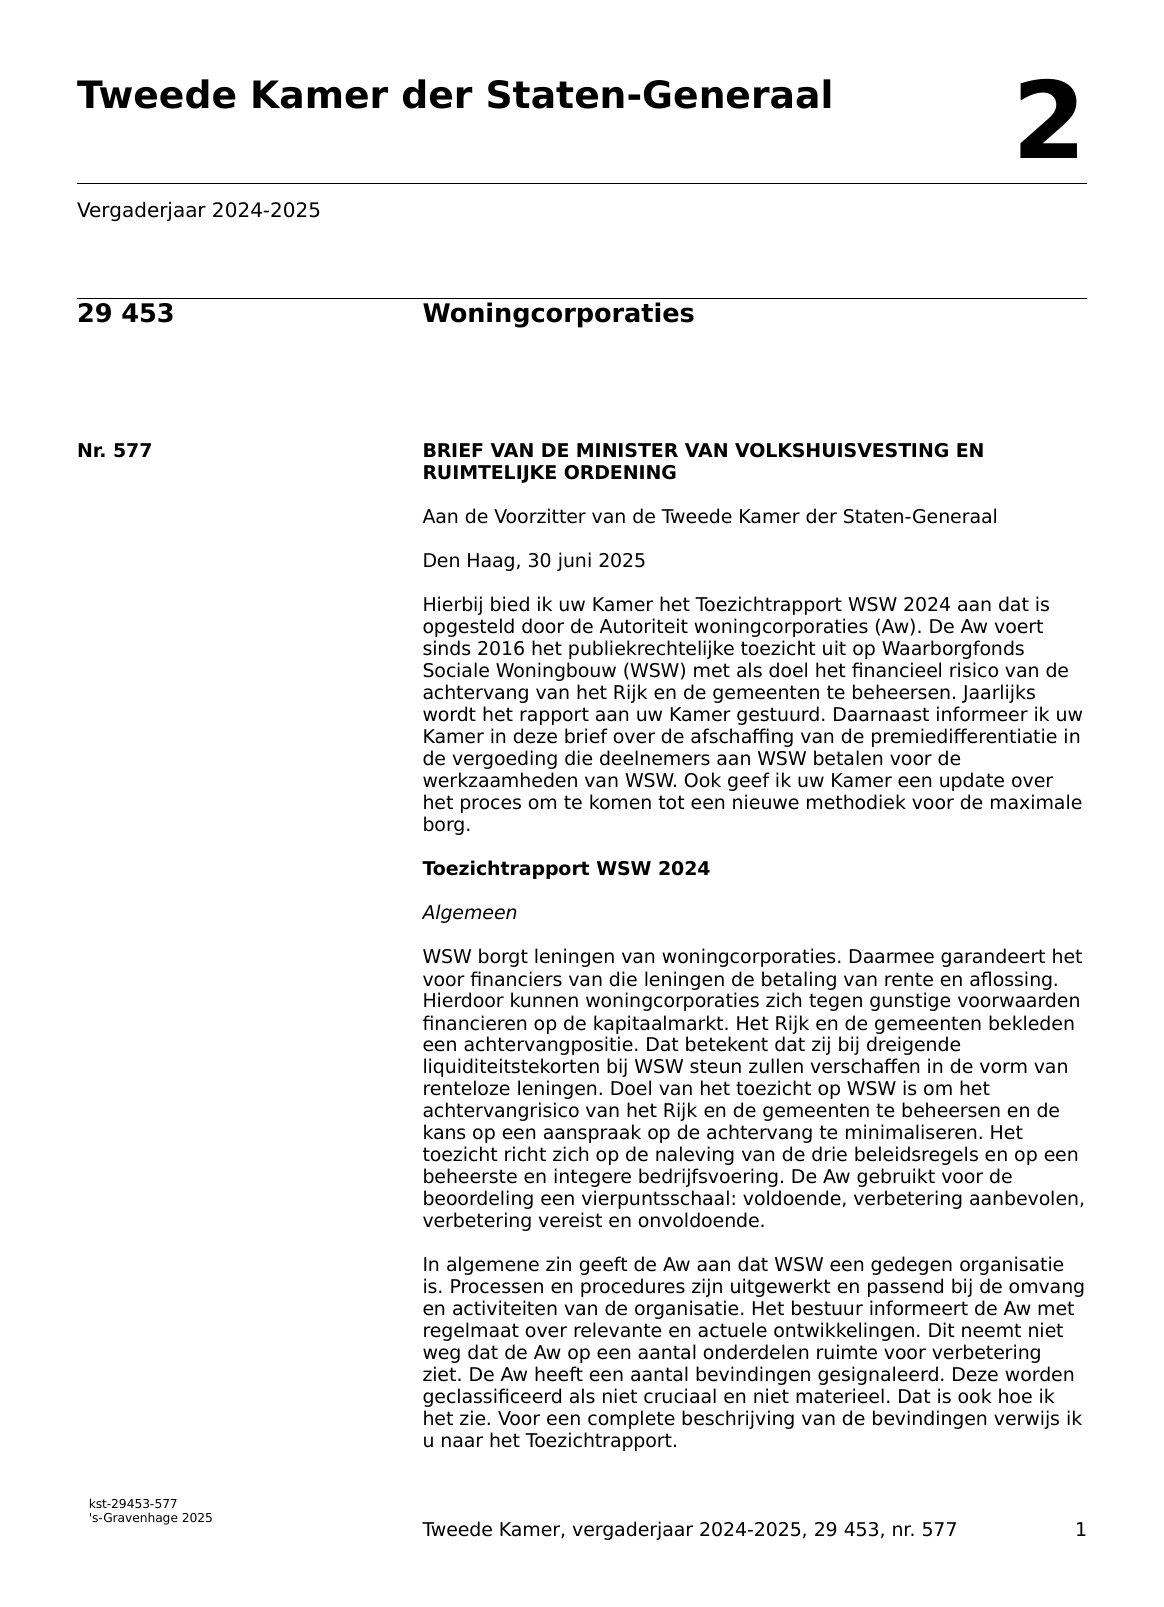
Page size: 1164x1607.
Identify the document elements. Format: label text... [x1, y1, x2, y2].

text WSW borgt leningen van woningcorporaties. Daarmee garandeert het voor financiers van die leningen de betaling van rente en aflossing. Hierdoor kunnen woningcorporaties zich tegen gunstige voorwaarden financieren op de kapitaalmarkt. Het Rijk en de gemeenten bekleden een achtervangpositie. Dat betekent dat zij bij dreigende liquiditeitstekorten bij WSW steun zullen verschaffen in de vorm van renteloze leningen. Doel van het toezicht op WSW is om het achtervangrisico van het Rijk en de gemeenten te beheersen en de kans op een aanspraak op de achtervang te minimaliseren. Het toezicht richt zich op de naleving van de drie beleidsregels en op een beheerste en integere bedrijfsvoering. De Aw gebruikt voor de beoordeling een vierpuntsschaal: voldoende, verbetering aanbevolen, verbetering vereist en onvoldoende. [422, 946, 1087, 1232]
subtitle Toezichtrapport WSW 2024 [422, 858, 1087, 880]
text Hierbij bied ik uw Kamer het Toezichtrapport WSW 2024 aan dat is opgesteld door de Autoriteit woningcorporaties (Aw). De Aw voert sinds 2016 het publiekrechtelijke toezicht uit op Waarborgfonds Sociale Woningbouw (WSW) met als doel het financieel risico van de achtervang van het Rijk en de gemeenten te beheersen. Jaarlijks wordt het rapport aan uw Kamer gestuurd. Daarnaast informeer ik uw Kamer in deze brief over de afschaffing van de premiedifferentiatie in de vergoeding die deelnemers aan WSW betalen voor de werkzaamheden van WSW. Ook geef ik uw Kamer een update over het proces om te komen tot een nieuwe methodiek voor de maximale borg. [422, 594, 1087, 836]
subtitle Nr. 577 BRIEF VAN DE MINISTER VAN VOLKSHUISVESTING EN RUIMTELIJKE ORDENING [77, 440, 1087, 484]
text Aan de Voorzitter van de Tweede Kamer der Staten-Generaal [422, 506, 1087, 528]
subtitle 29 453 Woningcorporaties [77, 299, 1087, 329]
text 's-Gravenhage 2025 [88, 1511, 323, 1525]
text Den Haag, 30 juni 2025 [422, 550, 1087, 572]
table_cell Vergaderjaar 2024-2025 [77, 184, 1087, 298]
table_header 2 [886, 59, 1087, 183]
table_header Tweede Kamer der Staten-Generaal [77, 59, 886, 183]
subtitle Algemeen [422, 902, 1087, 924]
text In algemene zin geeft de Aw aan dat WSW een gedegen organisatie is. Processen en procedures zijn uitgewerkt en passend bij de omvang en activiteiten van de organisatie. Het bestuur informeert de Aw met regelmaat over relevante en actuele ontwikkelingen. Dit neemt niet weg dat de Aw op een aantal onderdelen ruimte voor verbetering ziet. De Aw heeft een aantal bevindingen gesignaleerd. Deze worden geclassificeerd als niet cruciaal en niet materieel. Dat is ook hoe ik het zie. Voor een complete beschrijving van de bevindingen verwijs ik u naar het Toezichtrapport. [422, 1254, 1087, 1452]
text kst-29453-577 [88, 1497, 323, 1511]
